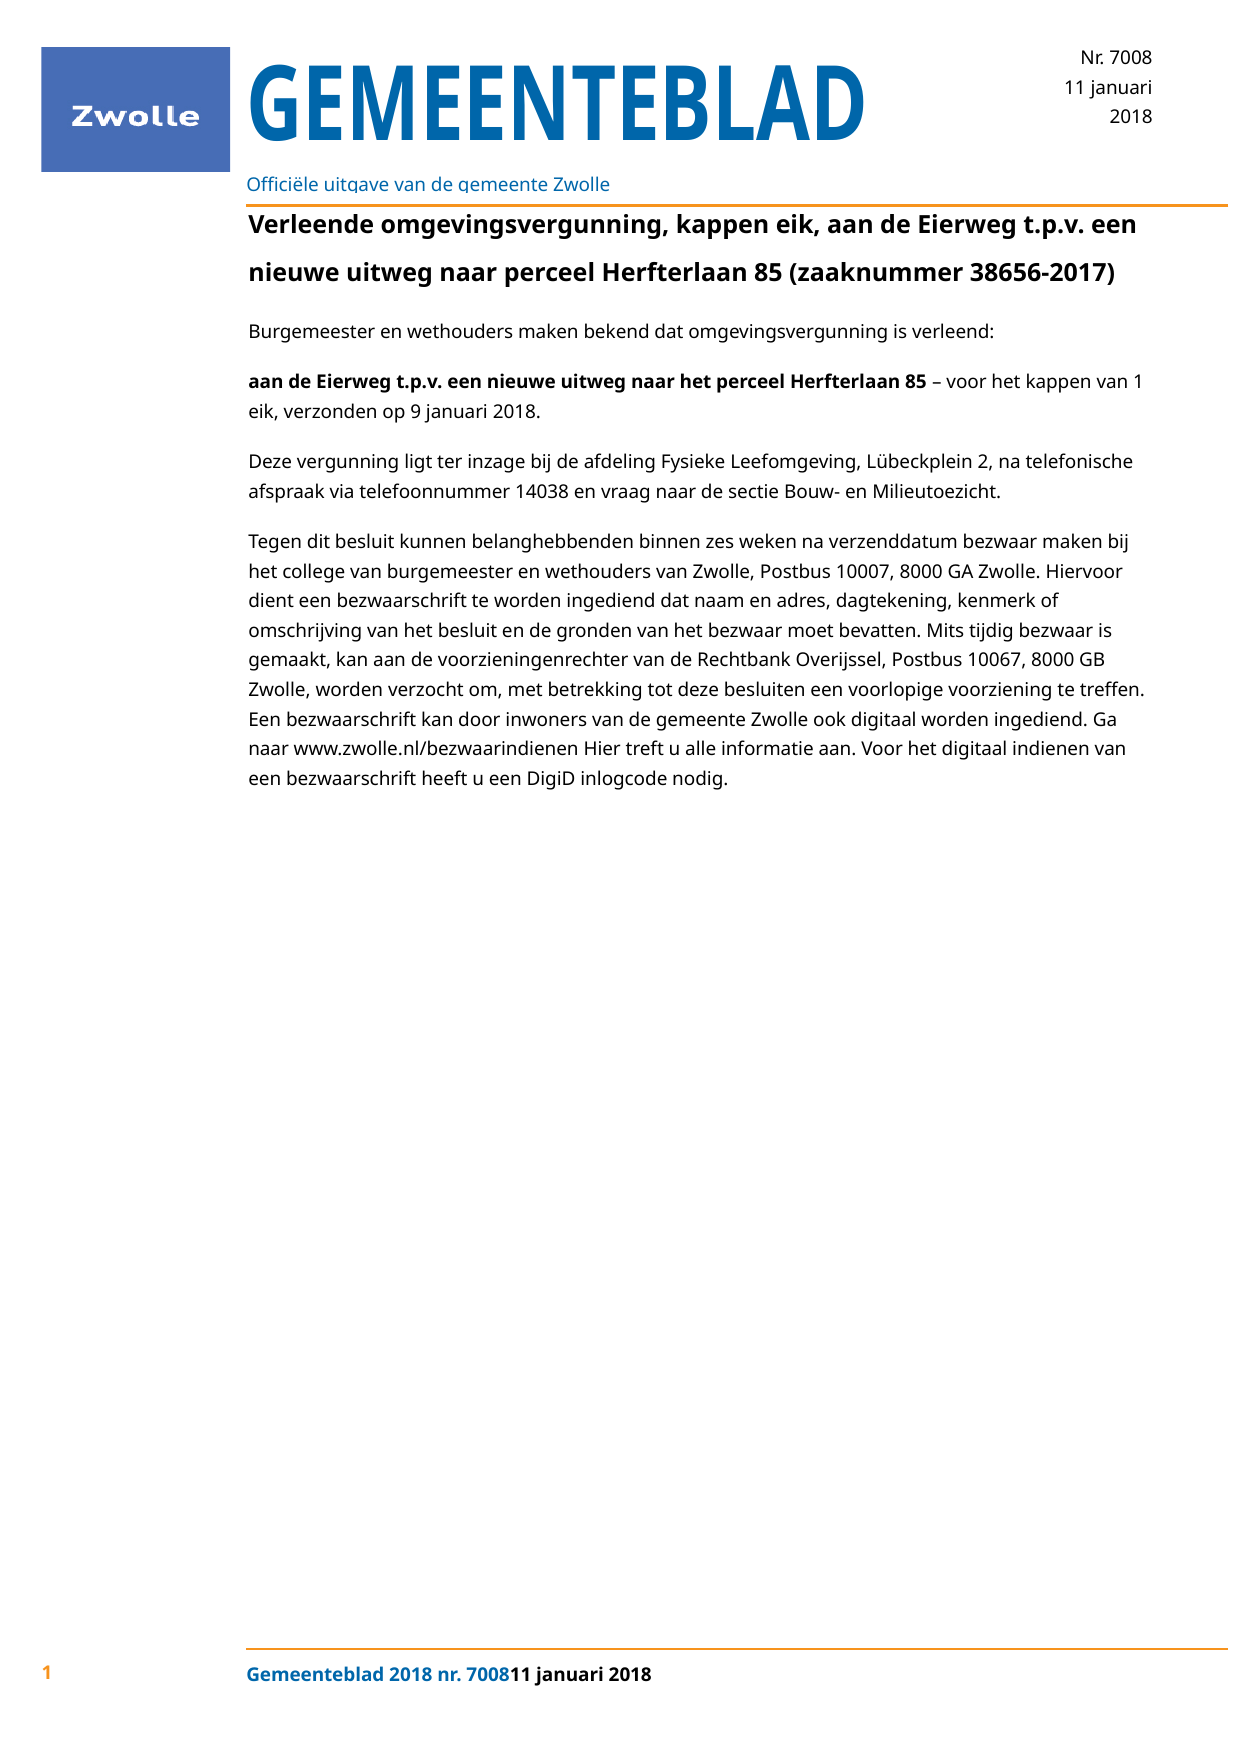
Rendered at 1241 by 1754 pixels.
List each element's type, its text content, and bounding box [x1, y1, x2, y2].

text Tegen dit besluit kunnen belanghebbenden binnen zes weken na verzenddatum bezwaar maken bij het college van burgemeester en wethouders van Zwolle, Postbus 10007, 8000 GA Zwolle. Hiervoor dient een bezwaarschrift te worden ingediend dat naam en adres, dagtekening, kenmerk of omschrijving van het besluit en de gronden van het bezwaar moet bevatten. Mits tijdig bezwaar is gemaakt, kan aan de voorzieningenrechter van de Rechtbank Overijssel, Postbus 10067, 8000 GB Zwolle, worden verzocht om, met betrekking tot deze besluiten een voorlopige voorziening te treffen. Een bezwaarschrift kan door inwoners van de gemeente Zwolle ook digitaal worden ingediend. Ga naar www.zwolle.nl/bezwaarindienen Hier treft u alle informatie aan. Voor het digitaal indienen van een bezwaarschrift heeft u een DigiD inlogcode nodig. [248, 528, 1152, 791]
picture [41, 47, 231, 172]
text Deze vergunning ligt ter inzage bij de afdeling Fysieke Leefomgeving, Lübeckplein 2, na telefonische afspraak via telefoonnummer 14038 en vraag naar de sectie Bouw- en Milieutoezicht. [248, 448, 1152, 504]
text Burgemeester en wethouders maken bekend dat omgevingsvergunning is verleend: [248, 318, 1152, 344]
text Verleende omgevingsvergunning, kappen eik, aan de Eierweg t.p.v. een nieuwe uitweg naar perceel Herfterlaan 85 (zaaknummer 38656-2017) [248, 207, 1152, 288]
text aan de Eierweg t.p.v. een nieuwe uitweg naar het perceel Herfterlaan 85 – voor het kappen van 1 eik, verzonden op 9 januari 2018. [248, 368, 1152, 424]
